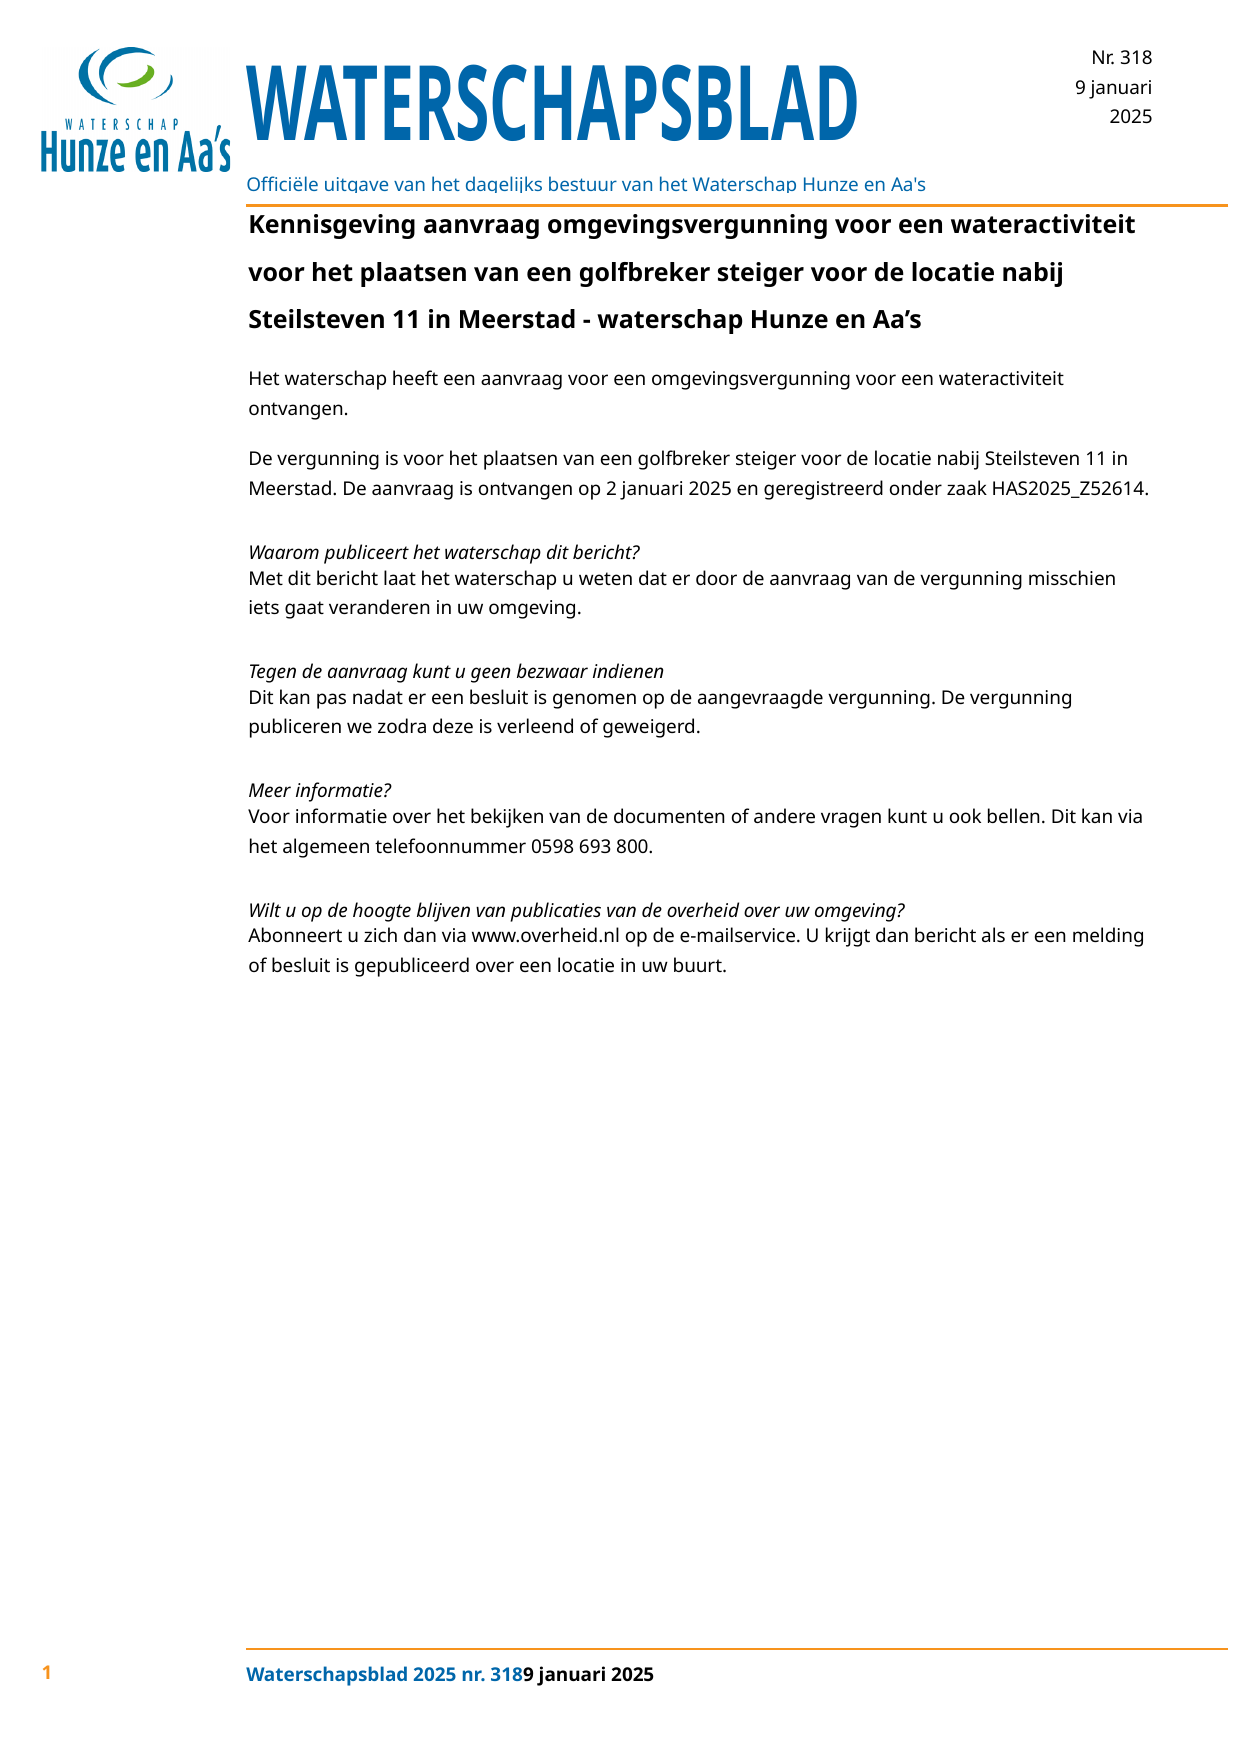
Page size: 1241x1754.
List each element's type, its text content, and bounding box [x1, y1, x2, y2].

text Het waterschap heeft een aanvraag voor een omgevingsvergunning voor een wateractiviteit ontvangen. [248, 366, 1152, 421]
text Dit kan pas nadat er een besluit is genomen op de aangevraagde vergunning. De vergunning publiceren we zodra deze is verleend of geweigerd. [248, 684, 1152, 739]
text Kennisgeving aanvraag omgevingsvergunning voor een wateractiviteit voor het plaatsen van een golfbreker steiger voor de locatie nabij Steilsteven 11 in Meerstad - waterschap Hunze en Aa’s [248, 207, 1152, 336]
picture [41, 47, 231, 172]
text Waarom publiceert het waterschap dit bericht? [248, 539, 1152, 565]
text Abonneert u zich dan via www.overheid.nl op de e-mailservice. U krijgt dan bericht als er een melding of besluit is gepubliceerd over een locatie in uw buurt. [248, 923, 1152, 978]
text De vergunning is voor het plaatsen van een golfbreker steiger voor de locatie nabij Steilsteven 11 in Meerstad. De aanvraag is ontvangen op 2 januari 2025 en geregistreerd onder zaak HAS2025_Z52614. [248, 446, 1152, 501]
text Met dit bericht laat het waterschap u weten dat er door de aanvraag van de vergunning misschien iets gaat veranderen in uw omgeving. [248, 565, 1152, 620]
picture [183, 163, 191, 172]
text Wilt u op de hoogte blijven van publicaties van de overheid over uw omgeving? [248, 897, 1152, 923]
picture [226, 145, 231, 156]
text Tegen de aanvraag kunt u geen bezwaar indienen [248, 658, 1152, 684]
text Meer informatie? [248, 778, 1152, 803]
picture [47, 154, 51, 172]
text Voor informatie over het bekijken van de documenten of andere vragen kunt u ook bellen. Dit kan via het algemeen telefoonnummer 0598 693 800. [248, 803, 1152, 859]
